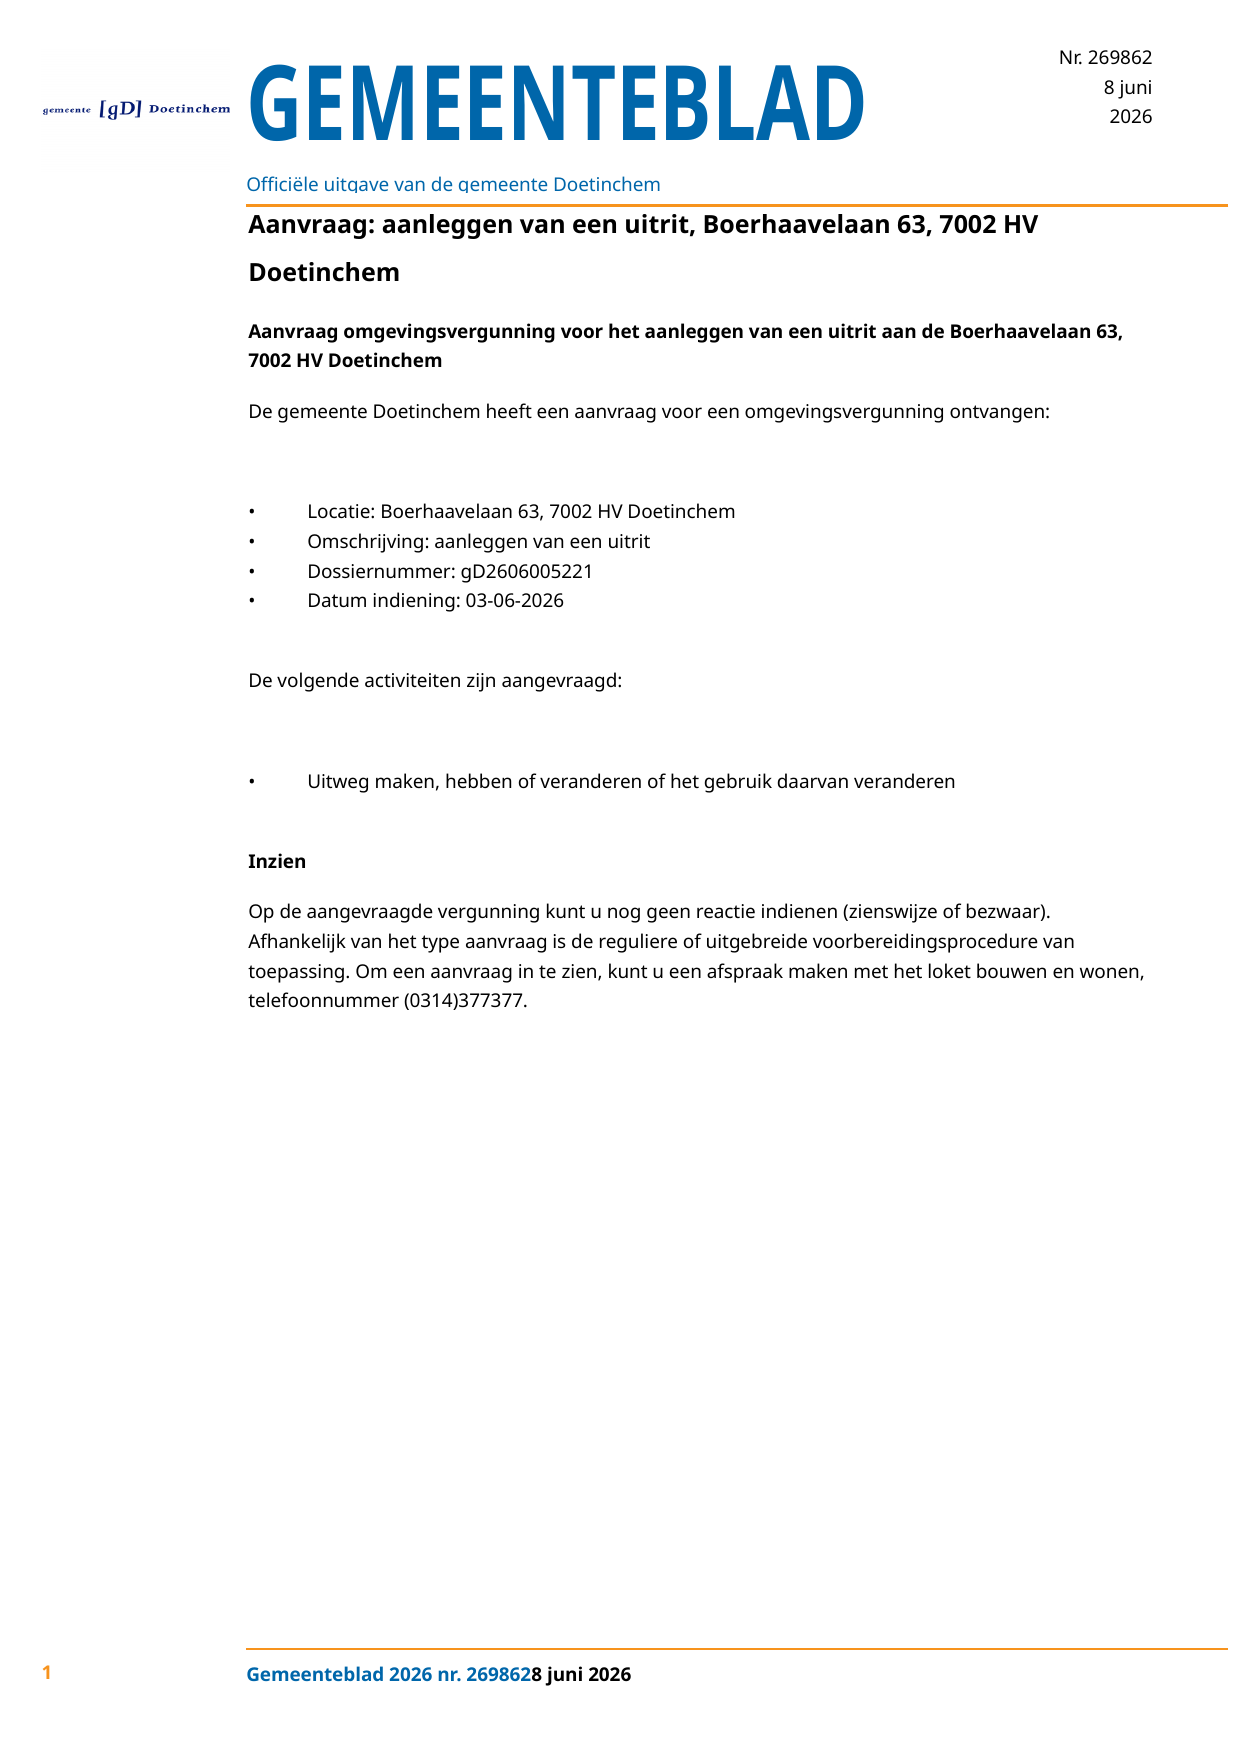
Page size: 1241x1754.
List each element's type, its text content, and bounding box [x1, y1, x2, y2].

list Locatie: Boerhaavelaan 63, 7002 HV Doetinchem [248, 499, 1152, 524]
text Aanvraag omgevingsvergunning voor het aanleggen van een uitrit aan de Boerhaavelaan 63, 7002 HV Doetinchem [248, 318, 1152, 373]
picture [41, 47, 231, 172]
list Uitweg maken, hebben of veranderen of het gebruik daarvan veranderen [248, 768, 1152, 794]
text Inzien [248, 848, 1152, 874]
text De volgende activiteiten zijn aangevraagd: [248, 667, 1152, 693]
text De gemeente Doetinchem heeft een aanvraag voor een omgevingsvergunning ontvangen: [248, 398, 1152, 424]
text Op de aangevraagde vergunning kunt u nog geen reactie indienen (zienswijze of bezwaar). Afhankelijk van het type aanvraag is de reguliere of uitgebreide voorbereidingsprocedure van toepassing. Om een aanvraag in te zien, kunt u een afspraak maken met het loket bouwen en wonen, telefoonnummer (0314)377377. [248, 899, 1152, 1013]
list Datum indiening: 03-06-2026 [248, 587, 1152, 613]
list Dossiernummer: gD2606005221 [248, 558, 1152, 584]
list Omschrijving: aanleggen van een uitrit [248, 528, 1152, 554]
text Aanvraag: aanleggen van een uitrit, Boerhaavelaan 63, 7002 HV Doetinchem [248, 207, 1152, 288]
